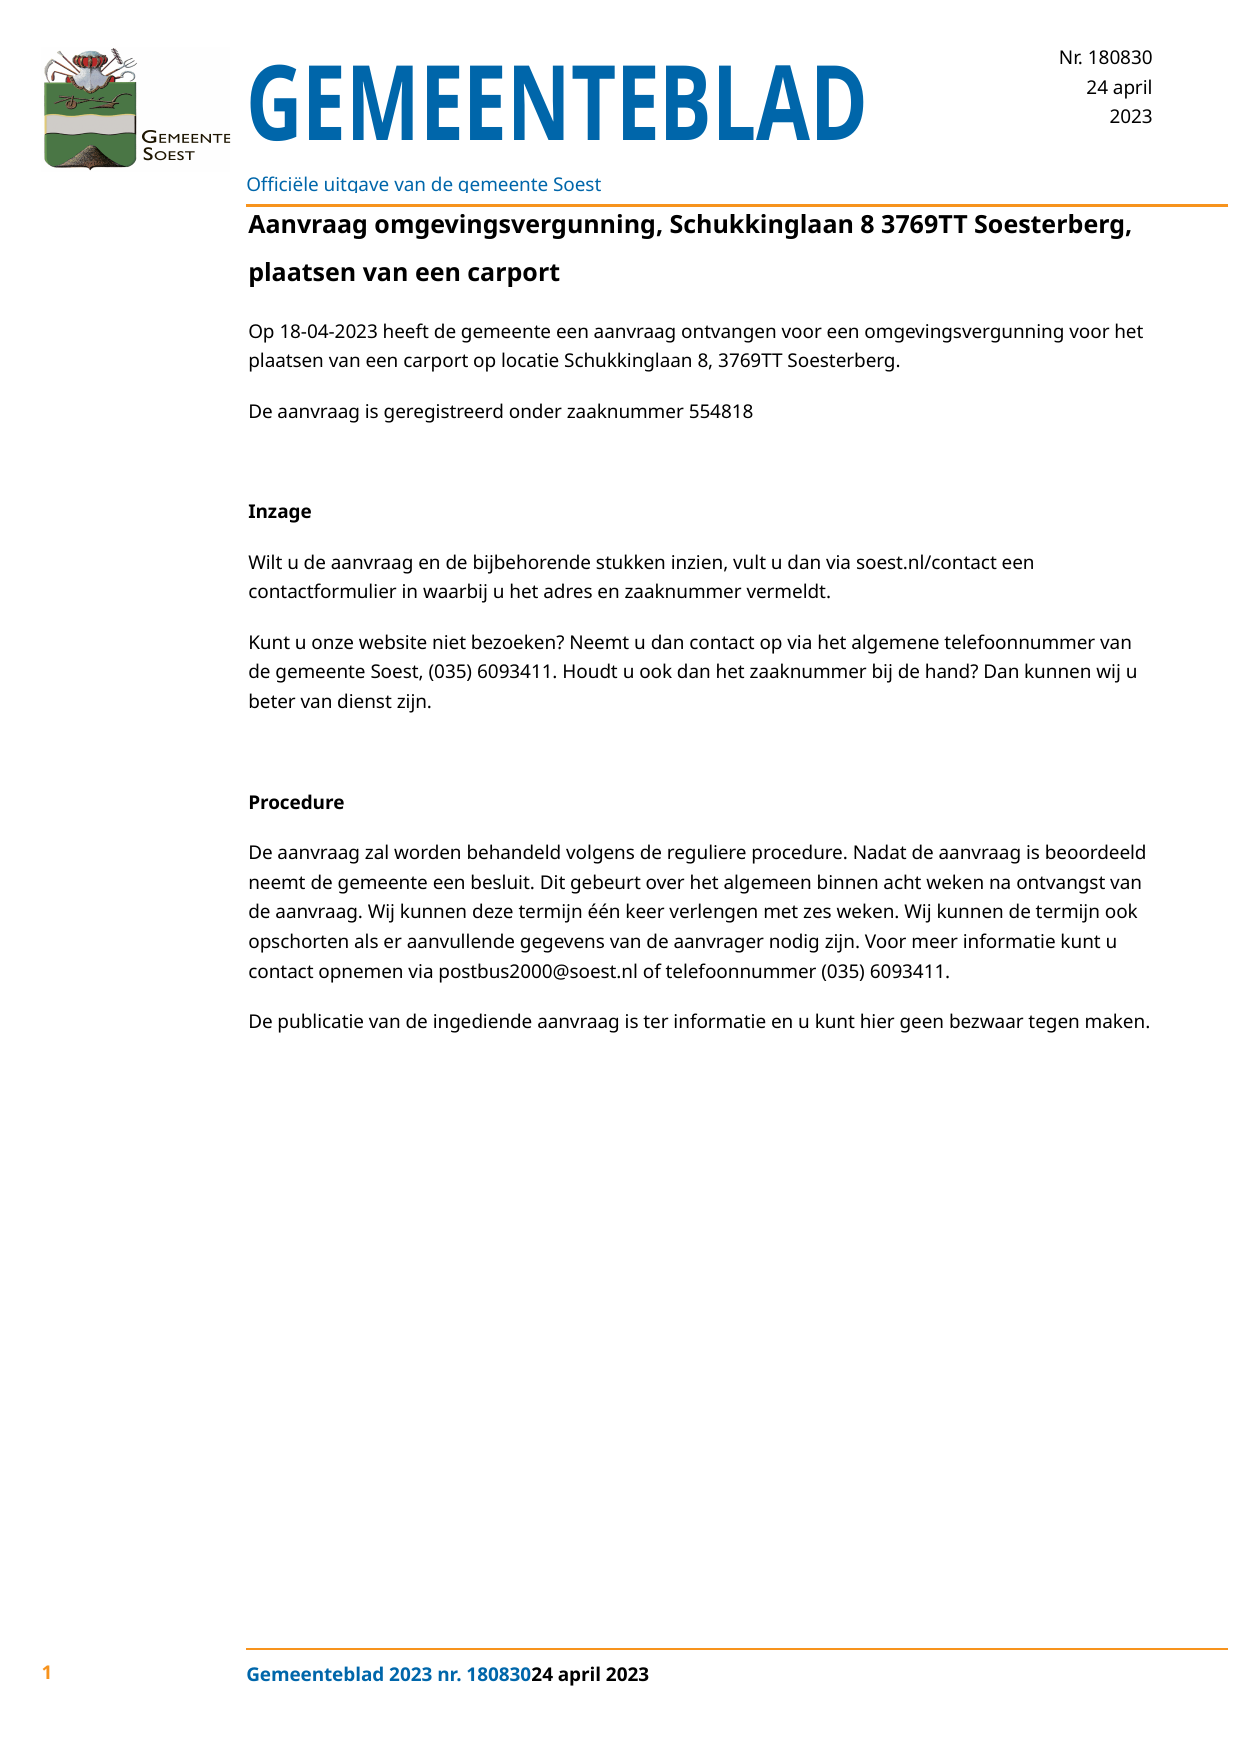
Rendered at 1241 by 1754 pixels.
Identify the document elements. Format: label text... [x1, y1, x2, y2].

picture [41, 47, 231, 172]
text Inzage [248, 499, 1152, 524]
text Kunt u onze website niet bezoeken? Neemt u dan contact op via het algemene telefoonnummer van de gemeente Soest, (035) 6093411. Houdt u ook dan het zaaknummer bij de hand? Dan kunnen wij u beter van dienst zijn. [248, 629, 1152, 714]
text Op 18-04-2023 heeft de gemeente een aanvraag ontvangen voor een omgevingsvergunning voor het plaatsen van een carport op locatie Schukkinglaan 8, 3769TT Soesterberg. [248, 318, 1152, 373]
text De aanvraag zal worden behandeld volgens de reguliere procedure. Nadat de aanvraag is beoordeeld neemt de gemeente een besluit. Dit gebeurt over het algemeen binnen acht weken na ontvangst van de aanvraag. Wij kunnen deze termijn één keer verlengen met zes weken. Wij kunnen de termijn ook opschorten als er aanvullende gegevens van de aanvrager nodig zijn. Voor meer informatie kunt u contact opnemen via postbus2000@soest.nl of telefoonnummer (035) 6093411. [248, 839, 1152, 984]
text Aanvraag omgevingsvergunning, Schukkinglaan 8 3769TT Soesterberg, plaatsen van een carport [248, 207, 1152, 288]
text De publicatie van de ingediende aanvraag is ter informatie en u kunt hier geen bezwaar tegen maken. [248, 1008, 1152, 1034]
text Wilt u de aanvraag en de bijbehorende stukken inzien, vult u dan via soest.nl/contact een contactformulier in waarbij u het adres en zaaknummer vermeldt. [248, 549, 1152, 604]
text Procedure [248, 789, 1152, 815]
text De aanvraag is geregistreerd onder zaaknummer 554818 [248, 398, 1152, 424]
